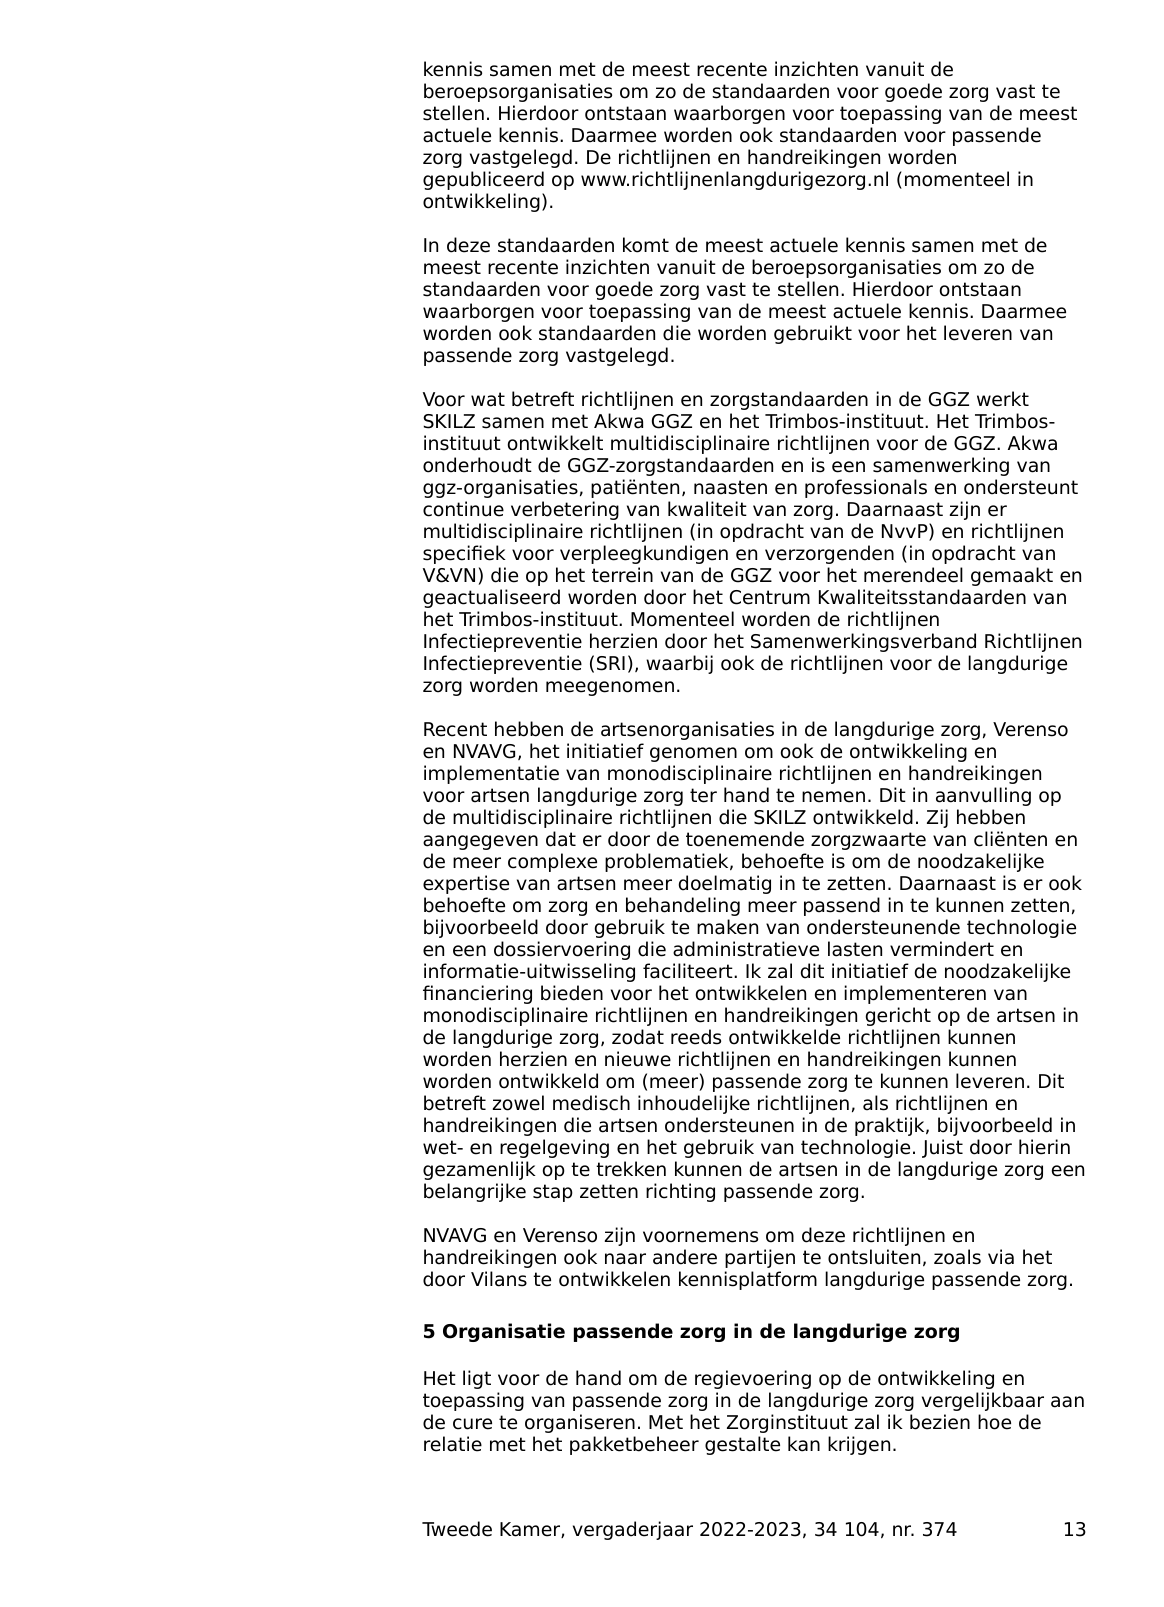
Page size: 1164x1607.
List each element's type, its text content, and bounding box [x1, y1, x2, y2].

text Het ligt voor de hand om de regievoering op de ontwikkeling en toepassing van passende zorg in de langdurige zorg vergelijkbaar aan de cure te organiseren. Met het Zorginstituut zal ik bezien hoe de relatie met het pakketbeheer gestalte kan krijgen. [422, 1368, 1087, 1456]
text kennis samen met de meest recente inzichten vanuit de beroepsorganisaties om zo de standaarden voor goede zorg vast te stellen. Hierdoor ontstaan waarborgen voor toepassing van de meest actuele kennis. Daarmee worden ook standaarden voor passende zorg vastgelegd. De richtlijnen en handreikingen worden gepubliceerd op www.richtlijnenlangdurigezorg.nl (momenteel in ontwikkeling). [422, 59, 1087, 213]
text Recent hebben de artsenorganisaties in de langdurige zorg, Verenso en NVAVG, het initiatief genomen om ook de ontwikkeling en implementatie van monodisciplinaire richtlijnen en handreikingen voor artsen langdurige zorg ter hand te nemen. Dit in aanvulling op de multidisciplinaire richtlijnen die SKILZ ontwikkeld. Zij hebben aangegeven dat er door de toenemende zorgzwaarte van cliënten en de meer complexe problematiek, behoefte is om de noodzakelijke expertise van artsen meer doelmatig in te zetten. Daarnaast is er ook behoefte om zorg en behandeling meer passend in te kunnen zetten, bijvoorbeeld door gebruik te maken van ondersteunende technologie en een dossiervoering die administratieve lasten vermindert en informatie-uitwisseling faciliteert. Ik zal dit initiatief de noodzakelijke financiering bieden voor het ontwikkelen en implementeren van monodisciplinaire richtlijnen en handreikingen gericht op de artsen in de langdurige zorg, zodat reeds ontwikkelde richtlijnen kunnen worden herzien en nieuwe richtlijnen en handreikingen kunnen worden ontwikkeld om (meer) passende zorg te kunnen leveren. Dit betreft zowel medisch inhoudelijke richtlijnen, als richtlijnen en handreikingen die artsen ondersteunen in de praktijk, bijvoorbeeld in wet- en regelgeving en het gebruik van technologie. Juist door hierin gezamenlijk op te trekken kunnen de artsen in de langdurige zorg een belangrijke stap zetten richting passende zorg. [422, 719, 1087, 1203]
subtitle 5 Organisatie passende zorg in de langdurige zorg [422, 1321, 1087, 1343]
text In deze standaarden komt de meest actuele kennis samen met de meest recente inzichten vanuit de beroepsorganisaties om zo de standaarden voor goede zorg vast te stellen. Hierdoor ontstaan waarborgen voor toepassing van de meest actuele kennis. Daarmee worden ook standaarden die worden gebruikt voor het leveren van passende zorg vastgelegd. [422, 235, 1087, 367]
text Voor wat betreft richtlijnen en zorgstandaarden in de GGZ werkt SKILZ samen met Akwa GGZ en het Trimbos-instituut. Het Trimbos-instituut ontwikkelt multidisciplinaire richtlijnen voor de GGZ. Akwa onderhoudt de GGZ-zorgstandaarden en is een samenwerking van ggz-organisaties, patiënten, naasten en professionals en ondersteunt continue verbetering van kwaliteit van zorg. Daarnaast zijn er multidisciplinaire richtlijnen (in opdracht van de NvvP) en richtlijnen specifiek voor verpleegkundigen en verzorgenden (in opdracht van V&VN) die op het terrein van de GGZ voor het merendeel gemaakt en geactualiseerd worden door het Centrum Kwaliteitsstandaarden van het Trimbos-instituut. Momenteel worden de richtlijnen Infectiepreventie herzien door het Samenwerkingsverband Richtlijnen Infectiepreventie (SRI), waarbij ook de richtlijnen voor de langdurige zorg worden meegenomen. [422, 389, 1087, 697]
text NVAVG en Verenso zijn voornemens om deze richtlijnen en handreikingen ook naar andere partijen te ontsluiten, zoals via het door Vilans te ontwikkelen kennisplatform langdurige passende zorg. [422, 1225, 1087, 1291]
